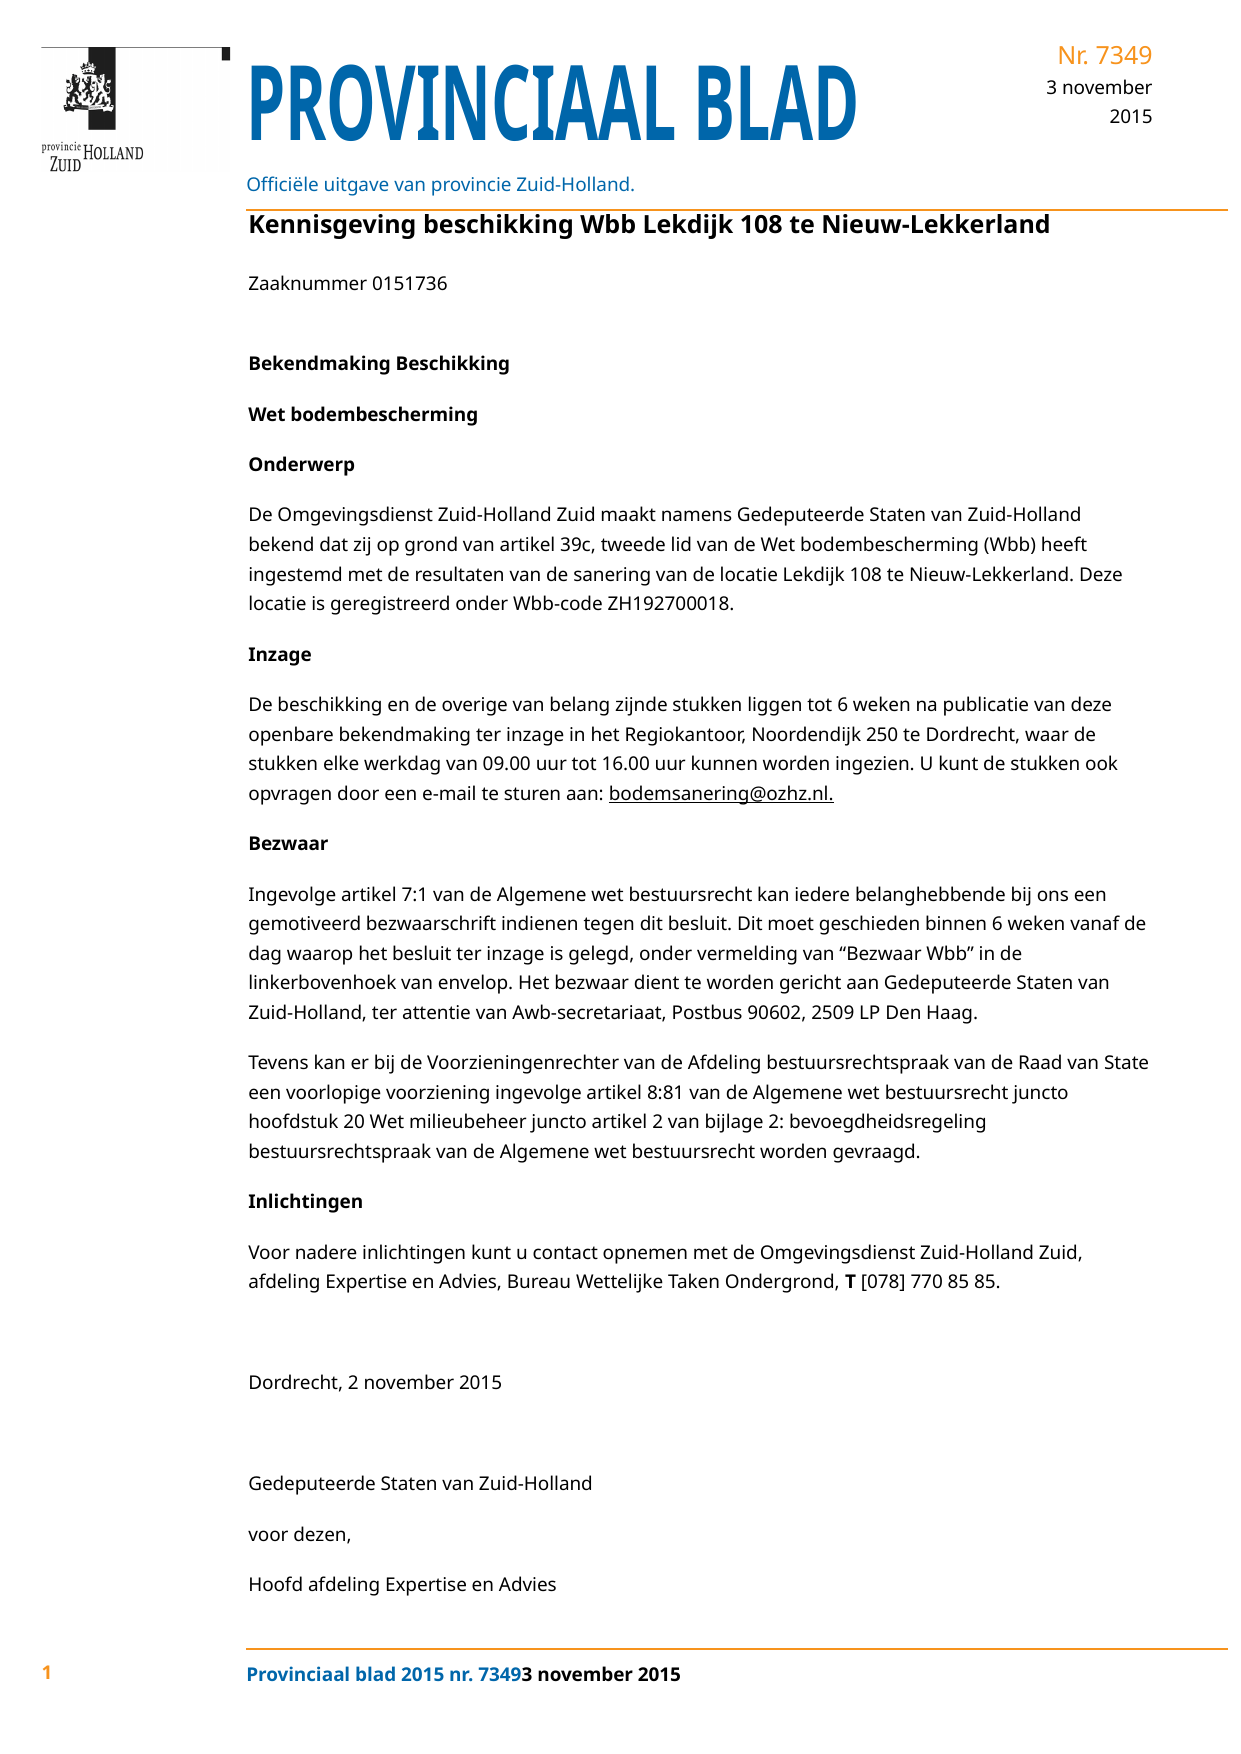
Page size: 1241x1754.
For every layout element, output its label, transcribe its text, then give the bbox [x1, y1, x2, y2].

text Hoofd afdeling Expertise en Advies [248, 1571, 1152, 1597]
text Dordrecht, 2 november 2015 [248, 1369, 1152, 1395]
picture [41, 47, 231, 172]
text Zaaknummer 0151736 [248, 270, 1152, 296]
text Wet bodembescherming [248, 401, 1152, 426]
text Onderwerp [248, 451, 1152, 477]
text Tevens kan er bij de Voorzieningenrechter van de Afdeling bestuursrechtspraak van de Raad van State een voorlopige voorziening ingevolge artikel 8:81 van de Algemene wet bestuursrecht juncto hoofdstuk 20 Wet milieubeheer juncto artikel 2 van bijlage 2: bevoegdheidsregeling bestuursrechtspraak van de Algemene wet bestuursrecht worden gevraagd. [248, 1049, 1152, 1164]
text Bekendmaking Beschikking [248, 350, 1152, 376]
text De beschikking en de overige van belang zijnde stukken liggen tot 6 weken na publicatie van deze openbare bekendmaking ter inzage in het Regiokantoor, Noordendijk 250 te Dordrecht, waar de stukken elke werkdag van 09.00 uur tot 16.00 uur kunnen worden ingezien. U kunt de stukken ook opvragen door een e-mail te sturen aan: bodemsanering@ozhz.nl. [248, 691, 1152, 806]
text Bezwaar [248, 830, 1152, 856]
text Voor nadere inlichtingen kunt u contact opnemen met de Omgevingsdienst Zuid-Holland Zuid, afdeling Expertise en Advies, Bureau Wettelijke Taken Ondergrond, T [078] 770 85 85. [248, 1239, 1152, 1294]
text Inzage [248, 641, 1152, 666]
text voor dezen, [248, 1521, 1152, 1546]
text Kennisgeving beschikking Wbb Lekdijk 108 te Nieuw-Lekkerland [248, 211, 1152, 241]
text Ingevolge artikel 7:1 van de Algemene wet bestuursrecht kan iedere belanghebbende bij ons een gemotiveerd bezwaarschrift indienen tegen dit besluit. Dit moet geschieden binnen 6 weken vanaf de dag waarop het besluit ter inzage is gelegd, onder vermelding van “Bezwaar Wbb” in de linkerbovenhoek van envelop. Het bezwaar dient te worden gericht aan Gedeputeerde Staten van Zuid-Holland, ter attentie van Awb-secretariaat, Postbus 90602, 2509 LP Den Haag. [248, 881, 1152, 1025]
text Gedeputeerde Staten van Zuid-Holland [248, 1470, 1152, 1496]
text De Omgevingsdienst Zuid-Holland Zuid maakt namens Gedeputeerde Staten van Zuid-Holland bekend dat zij op grond van artikel 39c, tweede lid van de Wet bodembescherming (Wbb) heeft ingestemd met de resultaten van de sanering van de locatie Lekdijk 108 te Nieuw-Lekkerland. Deze locatie is geregistreerd onder Wbb-code ZH192700018. [248, 502, 1152, 616]
text Inlichtingen [248, 1189, 1152, 1214]
